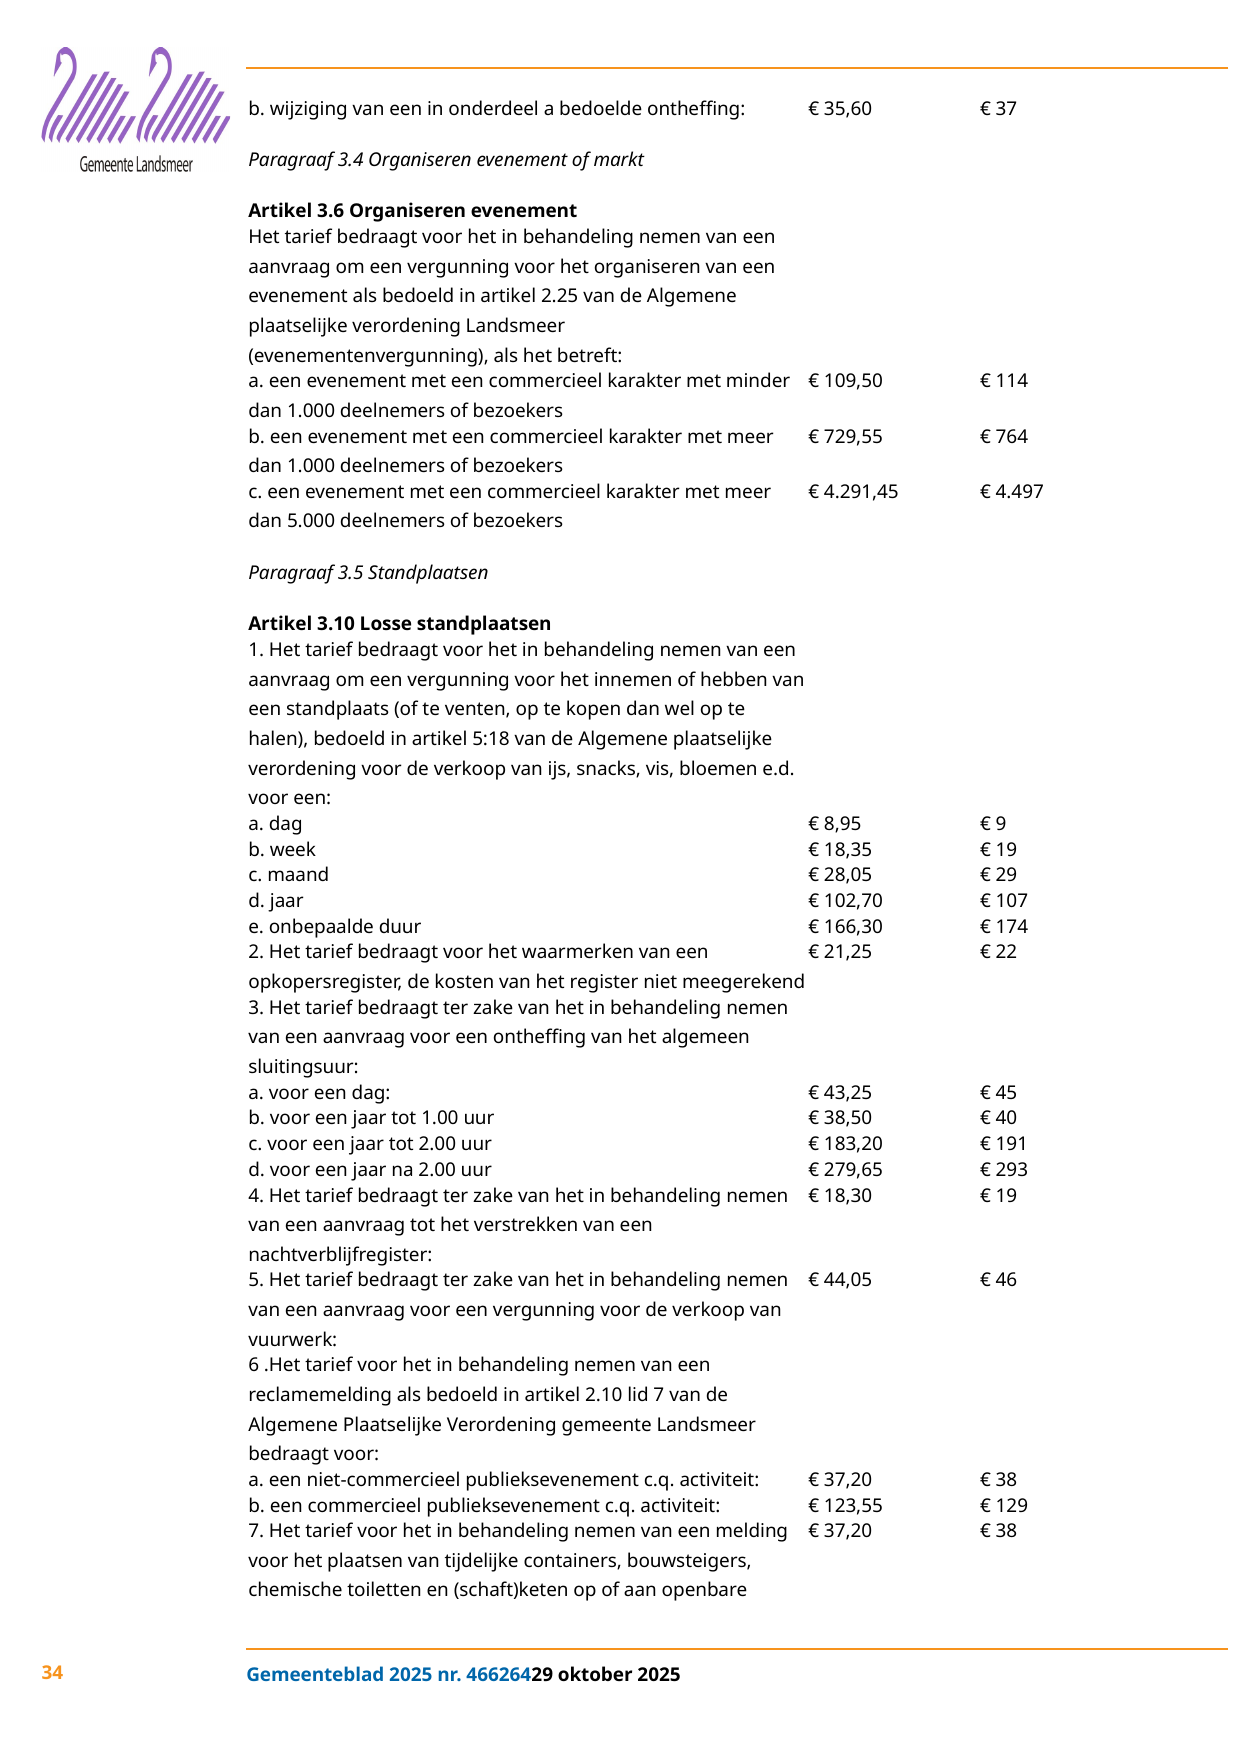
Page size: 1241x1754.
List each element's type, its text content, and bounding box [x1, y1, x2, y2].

table_cell [980, 611, 1152, 636]
table_cell € 37,20 [808, 1518, 980, 1602]
table_cell 4. Het tarief bedraagt ter zake van het in behandeling nemen van een aanvraag tot het verstrekken van een nachtverblijfregister: [248, 1182, 808, 1267]
table_cell [980, 559, 1152, 585]
table_cell € 29 [980, 861, 1152, 887]
table_cell [808, 559, 980, 585]
table_cell € 293 [980, 1156, 1152, 1182]
table_cell € 102,70 [808, 887, 980, 913]
table_cell [248, 121, 808, 146]
table_cell € 44,05 [808, 1267, 980, 1352]
table_cell € 38 [980, 1466, 1152, 1492]
table_cell 1. Het tarief bedraagt voor het in behandeling nemen van een aanvraag om een vergunning voor het innemen of hebben van een standplaats (of te venten, op te kopen dan wel op te halen), bedoeld in artikel 5:18 van de Algemene plaatselijke verordening voor de verkoop van ijs, snacks, vis, bloemen e.d. voor een: [248, 636, 808, 810]
table_cell Artikel 3.6 Organiseren evenement [248, 198, 808, 223]
table_cell b. een evenement met een commercieel karakter met meer dan 1.000 deelnemers of bezoekers [248, 423, 808, 478]
table_cell € 729,55 [808, 423, 980, 478]
table_cell [980, 146, 1152, 172]
table_cell € 4.291,45 [808, 478, 980, 533]
table_cell a. een niet-commercieel publieksevenement c.q. activiteit: [248, 1466, 808, 1492]
table_cell b. week [248, 836, 808, 861]
table_cell [248, 172, 808, 198]
table_cell € 123,55 [808, 1492, 980, 1517]
table_cell [980, 585, 1152, 611]
table_cell [980, 1352, 1152, 1466]
table_cell [980, 534, 1152, 559]
table_cell [980, 172, 1152, 198]
table_cell 5. Het tarief bedraagt ter zake van het in behandeling nemen van een aanvraag voor een vergunning voor de verkoop van vuurwerk: [248, 1267, 808, 1352]
table_cell € 166,30 [808, 913, 980, 939]
table_cell b. voor een jaar tot 1.00 uur [248, 1105, 808, 1130]
table_cell 7. Het tarief voor het in behandeling nemen van een melding voor het plaatsen van tijdelijke containers, bouwsteigers, chemische toiletten en (schaft)keten op of aan openbare [248, 1518, 808, 1602]
table_cell b. een commercieel publieksevenement c.q. activiteit: [248, 1492, 808, 1517]
table_cell [980, 121, 1152, 146]
table_cell d. jaar [248, 887, 808, 913]
table_cell € 109,50 [808, 368, 980, 423]
table_cell [808, 1352, 980, 1466]
table_cell [808, 994, 980, 1079]
table_cell € 129 [980, 1492, 1152, 1517]
table_cell € 279,65 [808, 1156, 980, 1182]
table_cell € 764 [980, 423, 1152, 478]
table_cell e. onbepaalde duur [248, 913, 808, 939]
table_cell € 38,50 [808, 1105, 980, 1130]
table_cell a. voor een dag: [248, 1079, 808, 1104]
table_cell Het tarief bedraagt voor het in behandeling nemen van een aanvraag om een vergunning voor het organiseren van een evenement als bedoeld in artikel 2.25 van de Algemene plaatselijke verordening Landsmeer (evenementenvergunning), als het betreft: [248, 224, 808, 367]
table_cell [980, 198, 1152, 223]
table_cell a. dag [248, 810, 808, 836]
table_cell € 37,20 [808, 1466, 980, 1492]
table_cell € 191 [980, 1130, 1152, 1156]
table_cell a. een evenement met een commercieel karakter met minder dan 1.000 deelnemers of bezoekers [248, 368, 808, 423]
table_cell € 18,35 [808, 836, 980, 861]
table_cell b. wijziging van een in onderdeel a bedoelde ontheffing: [248, 95, 808, 121]
table_cell Paragraaf 3.5 Standplaatsen [248, 559, 808, 585]
table_cell 6 .Het tarief voor het in behandeling nemen van een reclamemelding als bedoeld in artikel 2.10 lid 7 van de Algemene Plaatselijke Verordening gemeente Landsmeer bedraagt voor: [248, 1352, 808, 1466]
table_cell [808, 585, 980, 611]
table_cell 3. Het tarief bedraagt ter zake van het in behandeling nemen van een aanvraag voor een ontheffing van het algemeen sluitingsuur: [248, 994, 808, 1079]
table_cell [248, 534, 808, 559]
table_cell [980, 994, 1152, 1079]
table_cell [808, 611, 980, 636]
picture [41, 47, 231, 172]
table_cell € 9 [980, 810, 1152, 836]
table_cell [808, 636, 980, 810]
table_cell 2. Het tarief bedraagt voor het waarmerken van een opkopersregister, de kosten van het register niet meegerekend [248, 939, 808, 994]
table_cell € 28,05 [808, 861, 980, 887]
table_cell € 45 [980, 1079, 1152, 1104]
table_cell € 40 [980, 1105, 1152, 1130]
table_cell € 35,60 [808, 95, 980, 121]
table_cell c. voor een jaar tot 2.00 uur [248, 1130, 808, 1156]
table_cell € 174 [980, 913, 1152, 939]
table_cell [808, 146, 980, 172]
table_cell € 37 [980, 95, 1152, 121]
table_cell [980, 224, 1152, 367]
table_cell c. een evenement met een commercieel karakter met meer dan 5.000 deelnemers of bezoekers [248, 478, 808, 533]
table_cell [808, 121, 980, 146]
table_cell € 183,20 [808, 1130, 980, 1156]
table_cell € 107 [980, 887, 1152, 913]
table_cell d. voor een jaar na 2.00 uur [248, 1156, 808, 1182]
table_cell € 21,25 [808, 939, 980, 994]
table_cell € 38 [980, 1518, 1152, 1602]
table_cell € 19 [980, 1182, 1152, 1267]
table_cell [808, 534, 980, 559]
table_cell € 114 [980, 368, 1152, 423]
table_cell [980, 636, 1152, 810]
table_cell Artikel 3.10 Losse standplaatsen [248, 611, 808, 636]
table_cell € 18,30 [808, 1182, 980, 1267]
table_cell € 4.497 [980, 478, 1152, 533]
table_cell [808, 224, 980, 367]
table_cell € 43,25 [808, 1079, 980, 1104]
table_cell € 22 [980, 939, 1152, 994]
table_cell [248, 585, 808, 611]
table_cell € 46 [980, 1267, 1152, 1352]
table_cell € 8,95 [808, 810, 980, 836]
table_cell € 19 [980, 836, 1152, 861]
table_cell [808, 172, 980, 198]
table_cell Paragraaf 3.4 Organiseren evenement of markt [248, 146, 808, 172]
table_cell [808, 198, 980, 223]
table_cell c. maand [248, 861, 808, 887]
